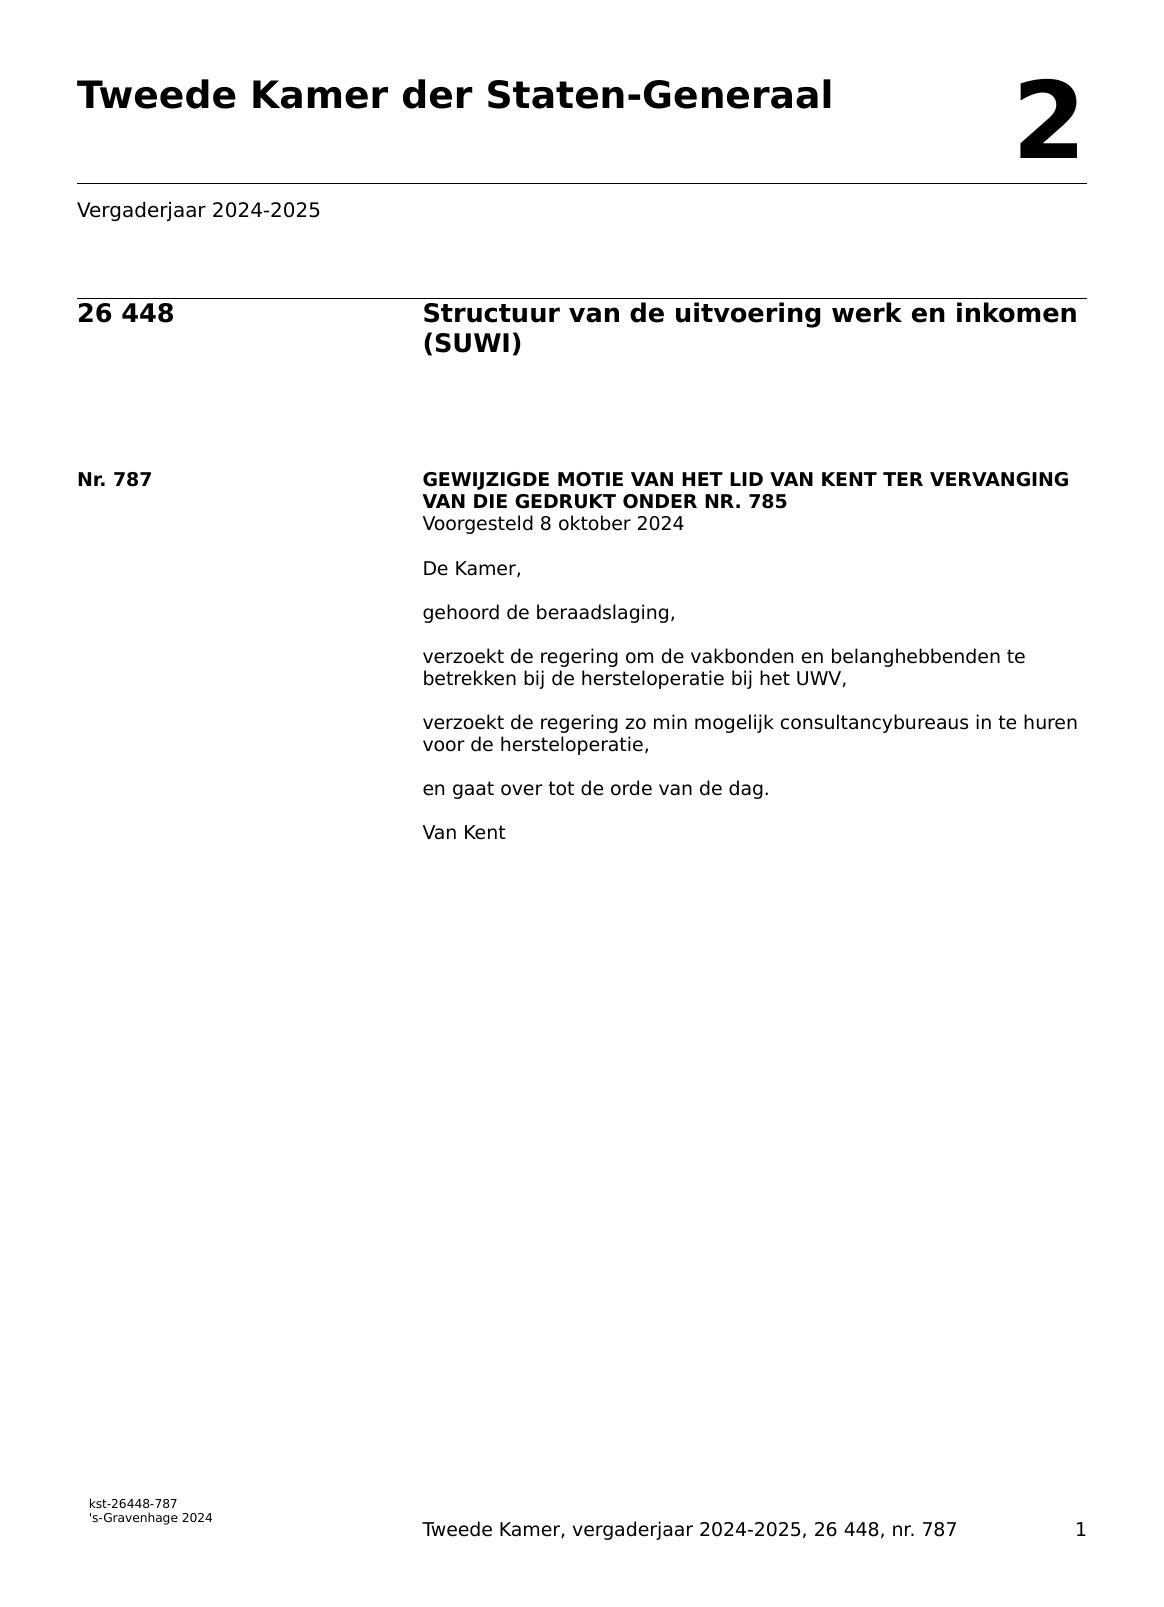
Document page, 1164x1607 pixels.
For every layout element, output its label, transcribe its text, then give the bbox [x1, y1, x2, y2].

text Van Kent [422, 822, 1087, 844]
text en gaat over tot de orde van de dag. [422, 778, 1087, 800]
text De Kamer, [422, 557, 1087, 579]
table_header 2 [886, 59, 1087, 183]
text 's-Gravenhage 2024 [88, 1511, 323, 1525]
text kst-26448-787 [88, 1497, 323, 1511]
table_cell Vergaderjaar 2024-2025 [77, 184, 1087, 298]
table_header Tweede Kamer der Staten-Generaal [77, 59, 886, 183]
text verzoekt de regering om de vakbonden en belanghebbenden te betrekken bij de hersteloperatie bij het UWV, [422, 646, 1087, 690]
text Voorgesteld 8 oktober 2024 [422, 513, 1087, 535]
text gehoord de beraadslaging, [422, 602, 1087, 624]
subtitle Nr. 787 GEWIJZIGDE MOTIE VAN HET LID VAN KENT TER VERVANGING VAN DIE GEDRUKT ONDER NR. 785 [77, 469, 1087, 513]
subtitle 26 448 Structuur van de uitvoering werk en inkomen (SUWI) [77, 299, 1087, 358]
text verzoekt de regering zo min mogelijk consultancybureaus in te huren voor de hersteloperatie, [422, 712, 1087, 756]
